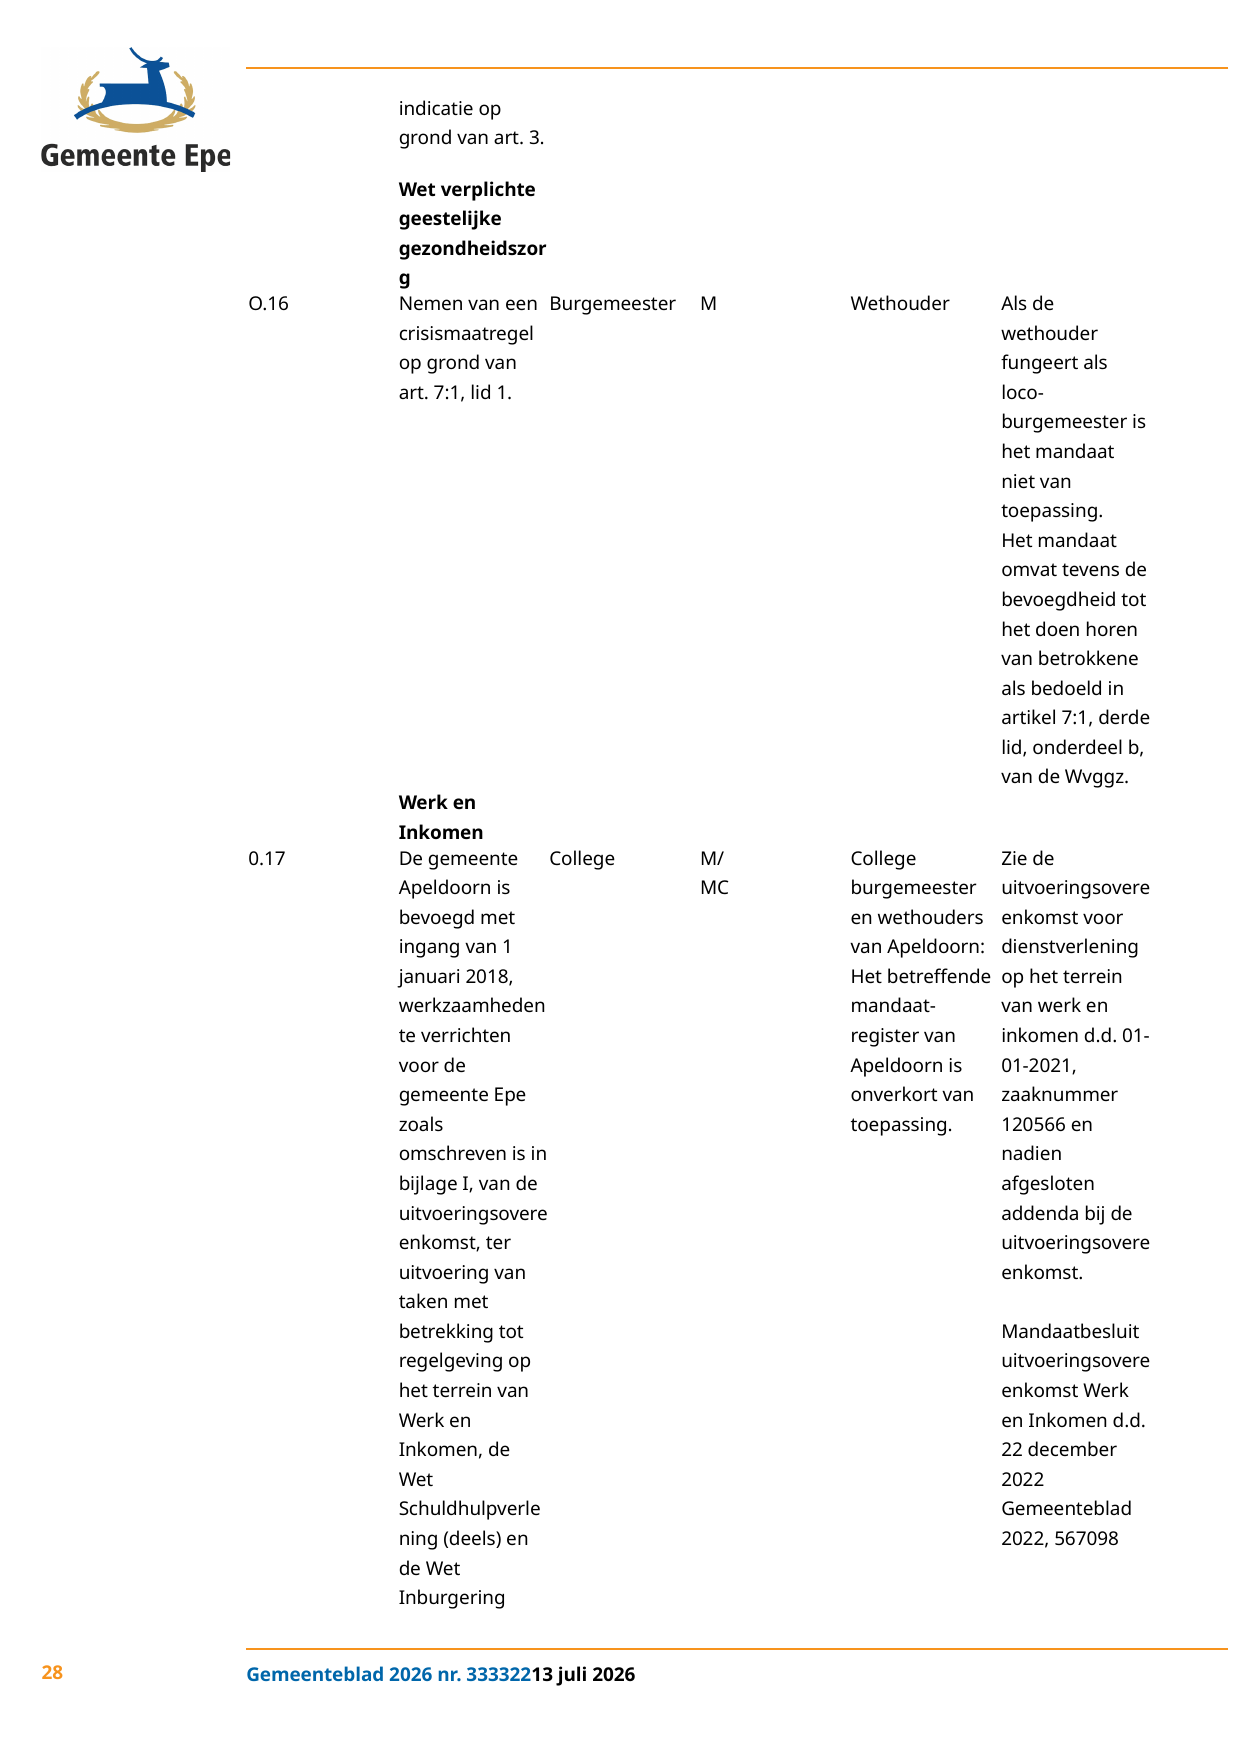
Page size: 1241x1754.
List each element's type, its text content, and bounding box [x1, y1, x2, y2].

table_cell [1001, 150, 1152, 176]
table_cell O.16 [248, 290, 398, 789]
table_cell [700, 789, 850, 845]
table_cell [248, 150, 398, 176]
table_cell Burgemeester [549, 290, 700, 789]
table_cell [700, 176, 850, 290]
table_cell [850, 176, 1001, 290]
table_cell Nemen van een crisismaatregel op grond van art. 7:1, lid 1. [399, 290, 549, 789]
table_cell [1001, 95, 1152, 150]
table_cell [549, 176, 700, 290]
table_cell [850, 95, 1001, 150]
table_cell [399, 150, 549, 176]
table_cell indicatie op grond van art. 3. [399, 95, 549, 150]
table_cell College burgemeester en wethouders van Apeldoorn: Het betreffende mandaat-register van Apeldoorn is onverkort van toepassing. [850, 845, 1001, 1610]
table_cell M [700, 290, 850, 789]
table_cell [248, 176, 398, 290]
table_cell [549, 150, 700, 176]
table_cell M/ MC [700, 845, 850, 1610]
table_cell Wethouder [850, 290, 1001, 789]
table_cell [248, 789, 398, 845]
table_cell College [549, 845, 700, 1610]
table_cell Als de wethouder fungeert als loco-burgemeester is het mandaat niet van toepassing. Het mandaat omvat tevens de bevoegdheid tot het doen horen van betrokkene als bedoeld in artikel 7:1, derde lid, onderdeel b, van de Wvggz. [1001, 290, 1152, 789]
table_cell [850, 789, 1001, 845]
picture [41, 47, 231, 172]
table_cell [700, 150, 850, 176]
table_cell [850, 150, 1001, 176]
table_cell Zie de uitvoeringsovereenkomst voor dienstverlening op het terrein van werk en inkomen d.d. 01-01-2021, zaaknummer 120566 en nadien afgesloten addenda bij de uitvoeringsovereenkomst. Mandaatbesluit uitvoeringsovereenkomst Werk en Inkomen d.d. 22 december 2022 Gemeenteblad 2022, 567098 [1001, 845, 1152, 1610]
table_cell [1001, 176, 1152, 290]
table_cell De gemeente Apeldoorn is bevoegd met ingang van 1 januari 2018, werkzaamheden te verrichten voor de gemeente Epe zoals omschreven is in bijlage I, van de uitvoeringsovereenkomst, ter uitvoering van taken met betrekking tot regelgeving op het terrein van Werk en Inkomen, de Wet Schuldhulpverlening (deels) en de Wet Inburgering [399, 845, 549, 1610]
table_cell [1001, 789, 1152, 845]
table_cell Wet verplichte geestelijke gezondheidszorg [399, 176, 549, 290]
table_cell [549, 789, 700, 845]
table_cell 0.17 [248, 845, 398, 1610]
table_cell [549, 95, 700, 150]
table_cell Werk en Inkomen [399, 789, 549, 845]
table_cell [700, 95, 850, 150]
table_cell [248, 95, 398, 150]
